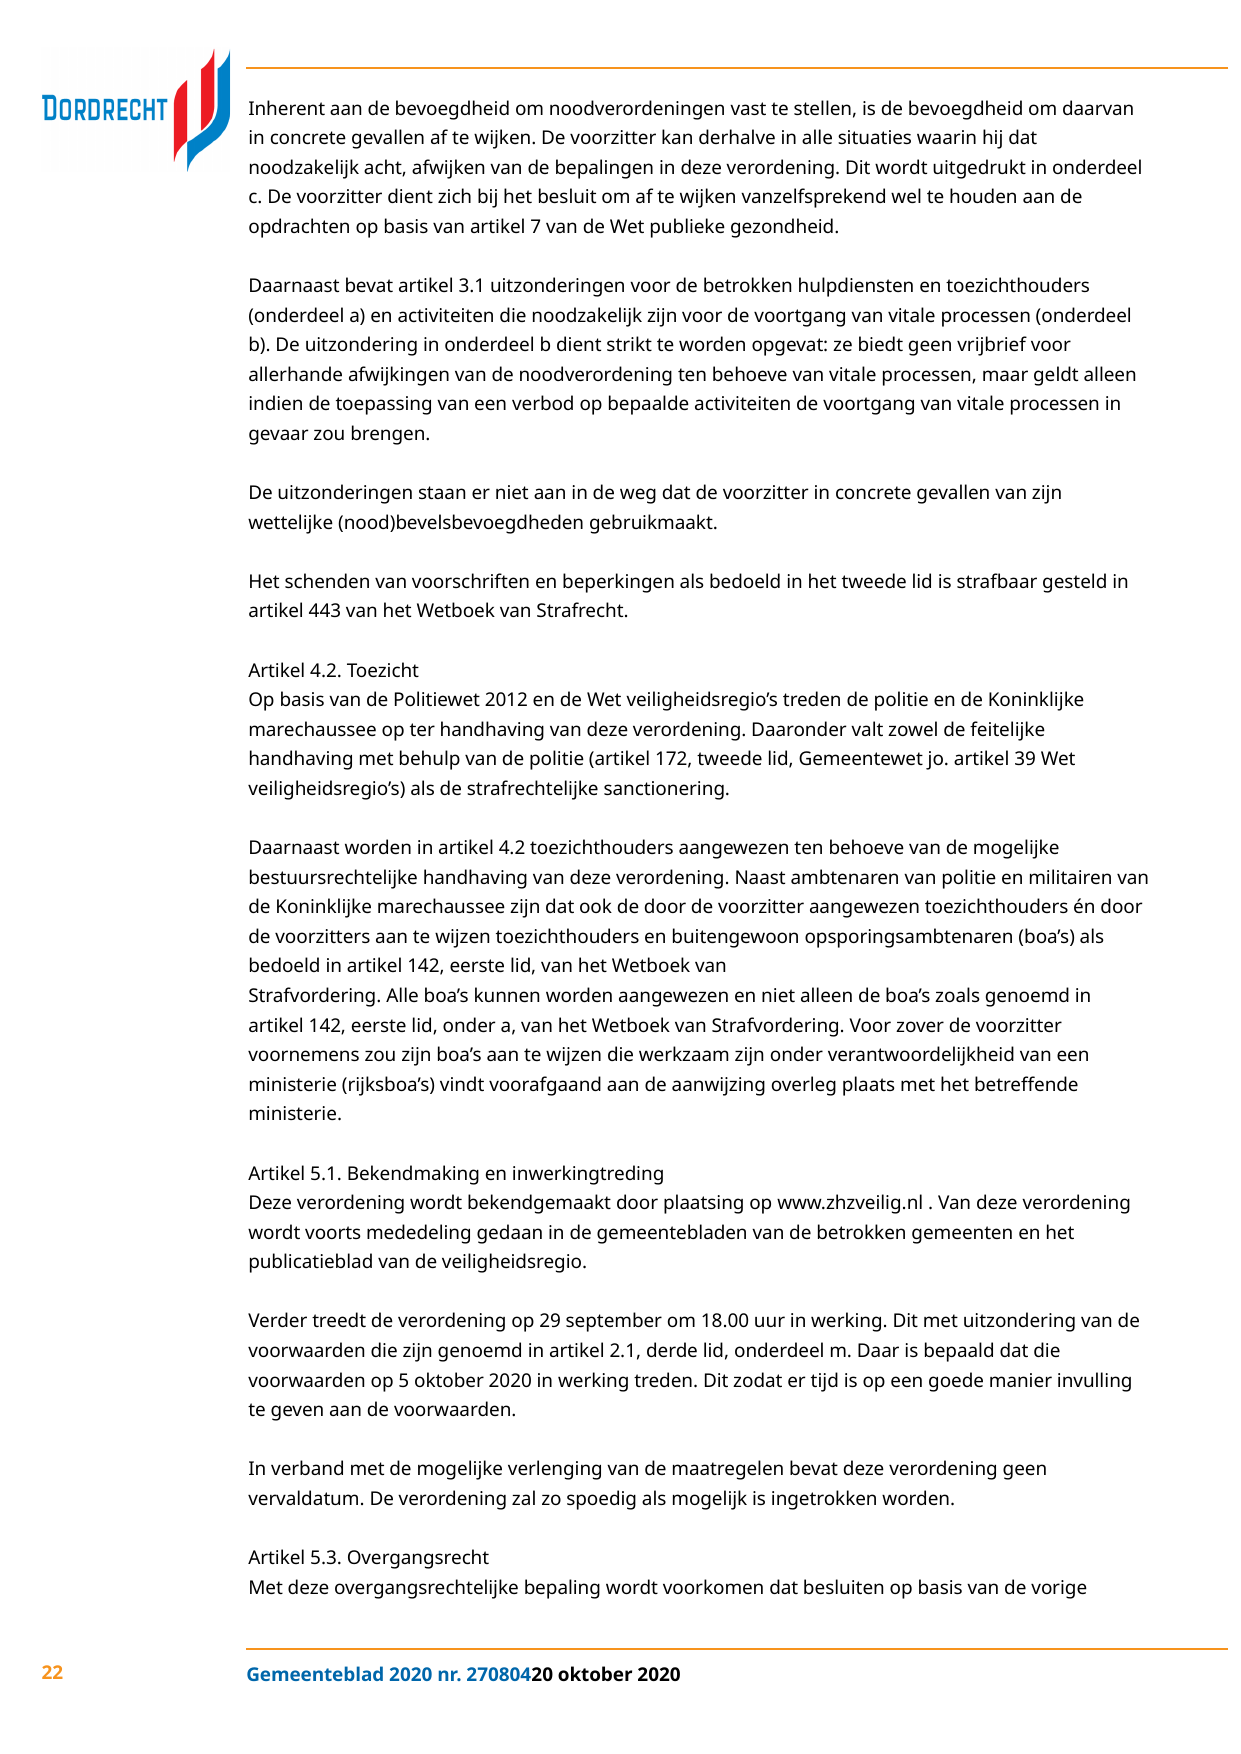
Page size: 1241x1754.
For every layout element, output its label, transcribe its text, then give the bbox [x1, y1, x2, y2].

text Artikel 5.1. Bekendmaking en inwerkingtreding [248, 1160, 1152, 1186]
text Het schenden van voorschriften en beperkingen als bedoeld in het tweede lid is strafbaar gesteld in artikel 443 van het Wetboek van Strafrecht. [248, 568, 1152, 623]
text Artikel 5.3. Overgangsrecht [248, 1544, 1152, 1570]
text De uitzonderingen staan er niet aan in de weg dat de voorzitter in concrete gevallen van zijn wettelijke (nood)bevelsbevoegdheden gebruikmaakt. [248, 479, 1152, 535]
text Daarnaast bevat artikel 3.1 uitzonderingen voor de betrokken hulpdiensten en toezichthouders (onderdeel a) en activiteiten die noodzakelijk zijn voor de voortgang van vitale processen (onderdeel b). De uitzondering in onderdeel b dient strikt te worden opgevat: ze biedt geen vrijbrief voor allerhande afwijkingen van de noodverordening ten behoeve van vitale processen, maar geldt alleen indien de toepassing van een verbod op bepaalde activiteiten de voortgang van vitale processen in gevaar zou brengen. [248, 272, 1152, 446]
text In verband met de mogelijke verlenging van de maatregelen bevat deze verordening geen vervaldatum. De verordening zal zo spoedig als mogelijk is ingetrokken worden. [248, 1456, 1152, 1511]
text Met deze overgangsrechtelijke bepaling wordt voorkomen dat besluiten op basis van de vorige [248, 1574, 1152, 1600]
text Verder treedt de verordening op 29 september om 18.00 uur in werking. Dit met uitzondering van de voorwaarden die zijn genoemd in artikel 2.1, derde lid, onderdeel m. Daar is bepaald dat die voorwaarden op 5 oktober 2020 in werking treden. Dit zodat er tijd is op een goede manier invulling te geven aan de voorwaarden. [248, 1308, 1152, 1422]
text Daarnaast worden in artikel 4.2 toezichthouders aangewezen ten behoeve van de mogelijke bestuursrechtelijke handhaving van deze verordening. Naast ambtenaren van politie en militairen van de Koninklijke marechaussee zijn dat ook de door de voorzitter aangewezen toezichthouders én door de voorzitters aan te wijzen toezichthouders en buitengewoon opsporingsambtenaren (boa’s) als bedoeld in artikel 142, eerste lid, van het Wetboek van [248, 834, 1152, 978]
text Deze verordening wordt bekendgemaakt door plaatsing op www.zhzveilig.nl . Van deze verordening wordt voorts mededeling gedaan in de gemeentebladen van de betrokken gemeenten en het publicatieblad van de veiligheidsregio. [248, 1189, 1152, 1274]
text Strafvordering. Alle boa’s kunnen worden aangewezen en niet alleen de boa’s zoals genoemd in artikel 142, eerste lid, onder a, van het Wetboek van Strafvordering. Voor zover de voorzitter voornemens zou zijn boa’s aan te wijzen die werkzaam zijn onder verantwoordelijkheid van een ministerie (rijksboa’s) vindt voorafgaand aan de aanwijzing overleg plaats met het betreffende ministerie. [248, 982, 1152, 1126]
text Inherent aan de bevoegdheid om noodverordeningen vast te stellen, is de bevoegdheid om daarvan in concrete gevallen af te wijken. De voorzitter kan derhalve in alle situaties waarin hij dat noodzakelijk acht, afwijken van de bepalingen in deze verordening. Dit wordt uitgedrukt in onderdeel c. De voorzitter dient zich bij het besluit om af te wijken vanzelfsprekend wel te houden aan de opdrachten op basis van artikel 7 van de Wet publieke gezondheid. [248, 95, 1152, 239]
picture [41, 47, 231, 172]
text Op basis van de Politiewet 2012 en de Wet veiligheidsregio’s treden de politie en de Koninklijke marechaussee op ter handhaving van deze verordening. Daaronder valt zowel de feitelijke handhaving met behulp van de politie (artikel 172, tweede lid, Gemeentewet jo. artikel 39 Wet veiligheidsregio’s) als de strafrechtelijke sanctionering. [248, 686, 1152, 801]
text Artikel 4.2. Toezicht [248, 657, 1152, 683]
